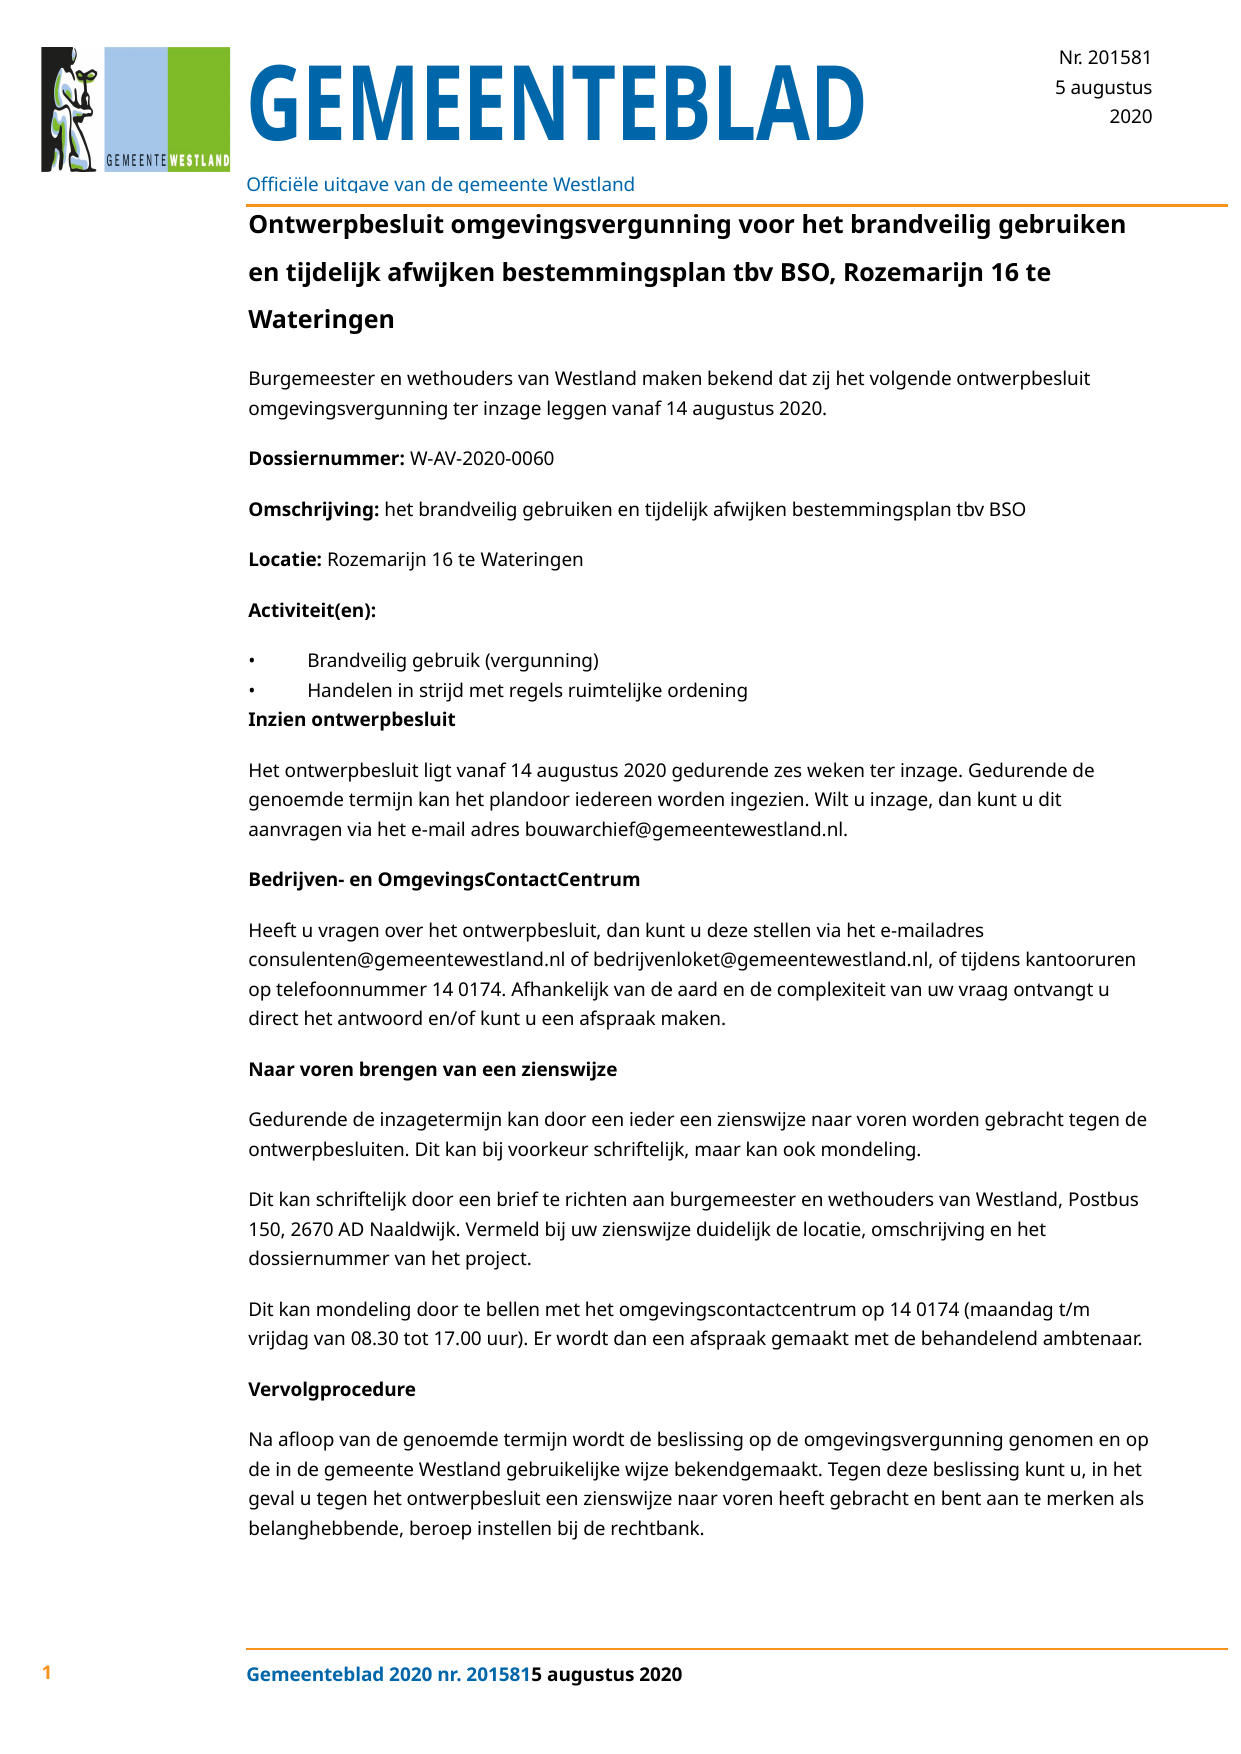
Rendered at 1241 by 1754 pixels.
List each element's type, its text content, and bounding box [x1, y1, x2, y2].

text Locatie: Rozemarijn 16 te Wateringen [248, 546, 1152, 572]
text Ontwerpbesluit omgevingsvergunning voor het brandveilig gebruiken en tijdelijk afwijken bestemmingsplan tbv BSO, Rozemarijn 16 te Wateringen [248, 207, 1152, 336]
text Omschrijving: het brandveilig gebruiken en tijdelijk afwijken bestemmingsplan tbv BSO [248, 496, 1152, 522]
text Dit kan mondeling door te bellen met het omgevingscontactcentrum op 14 0174 (maandag t/m vrijdag van 08.30 tot 17.00 uur). Er wordt dan een afspraak gemaakt met de behandelend ambtenaar. [248, 1296, 1152, 1351]
text Vervolgprocedure [248, 1376, 1152, 1402]
text Gedurende de inzagetermijn kan door een ieder een zienswijze naar voren worden gebracht tegen de ontwerpbesluiten. Dit kan bij voorkeur schriftelijk, maar kan ook mondeling. [248, 1106, 1152, 1162]
text Heeft u vragen over het ontwerpbesluit, dan kunt u deze stellen via het e-mailadres consulenten@gemeentewestland.nl of bedrijvenloket@gemeentewestland.nl, of tijdens kantooruren op telefoonnummer 14 0174. Afhankelijk van de aard en de complexiteit van uw vraag ontvangt u direct het antwoord en/of kunt u een afspraak maken. [248, 917, 1152, 1031]
text Na afloop van de genoemde termijn wordt de beslissing op de omgevingsvergunning genomen en op de in de gemeente Westland gebruikelijke wijze bekendgemaakt. Tegen deze beslissing kunt u, in het geval u tegen het ontwerpbesluit een zienswijze naar voren heeft gebracht en bent aan te merken als belanghebbende, beroep instellen bij de rechtbank. [248, 1426, 1152, 1541]
text Bedrijven- en OmgevingsContactCentrum [248, 866, 1152, 892]
text Dossiernummer: W-AV-2020-0060 [248, 446, 1152, 471]
text Dit kan schriftelijk door een brief te richten aan burgemeester en wethouders van Westland, Postbus 150, 2670 AD Naaldwijk. Vermeld bij uw zienswijze duidelijk de locatie, omschrijving en het dossiernummer van het project. [248, 1186, 1152, 1271]
list Brandveilig gebruik (vergunning) [248, 647, 1152, 673]
text Burgemeester en wethouders van Westland maken bekend dat zij het volgende ontwerpbesluit omgevingsvergunning ter inzage leggen vanaf 14 augustus 2020. [248, 366, 1152, 421]
text Activiteit(en): [248, 597, 1152, 622]
picture [41, 47, 231, 172]
text Het ontwerpbesluit ligt vanaf 14 augustus 2020 gedurende zes weken ter inzage. Gedurende de genoemde termijn kan het plandoor iedereen worden ingezien. Wilt u inzage, dan kunt u dit aanvragen via het e-mail adres bouwarchief@gemeentewestland.nl. [248, 757, 1152, 842]
list Handelen in strijd met regels ruimtelijke ordening [248, 677, 1152, 702]
text Inzien ontwerpbesluit [248, 706, 1152, 732]
text Naar voren brengen van een zienswijze [248, 1056, 1152, 1082]
